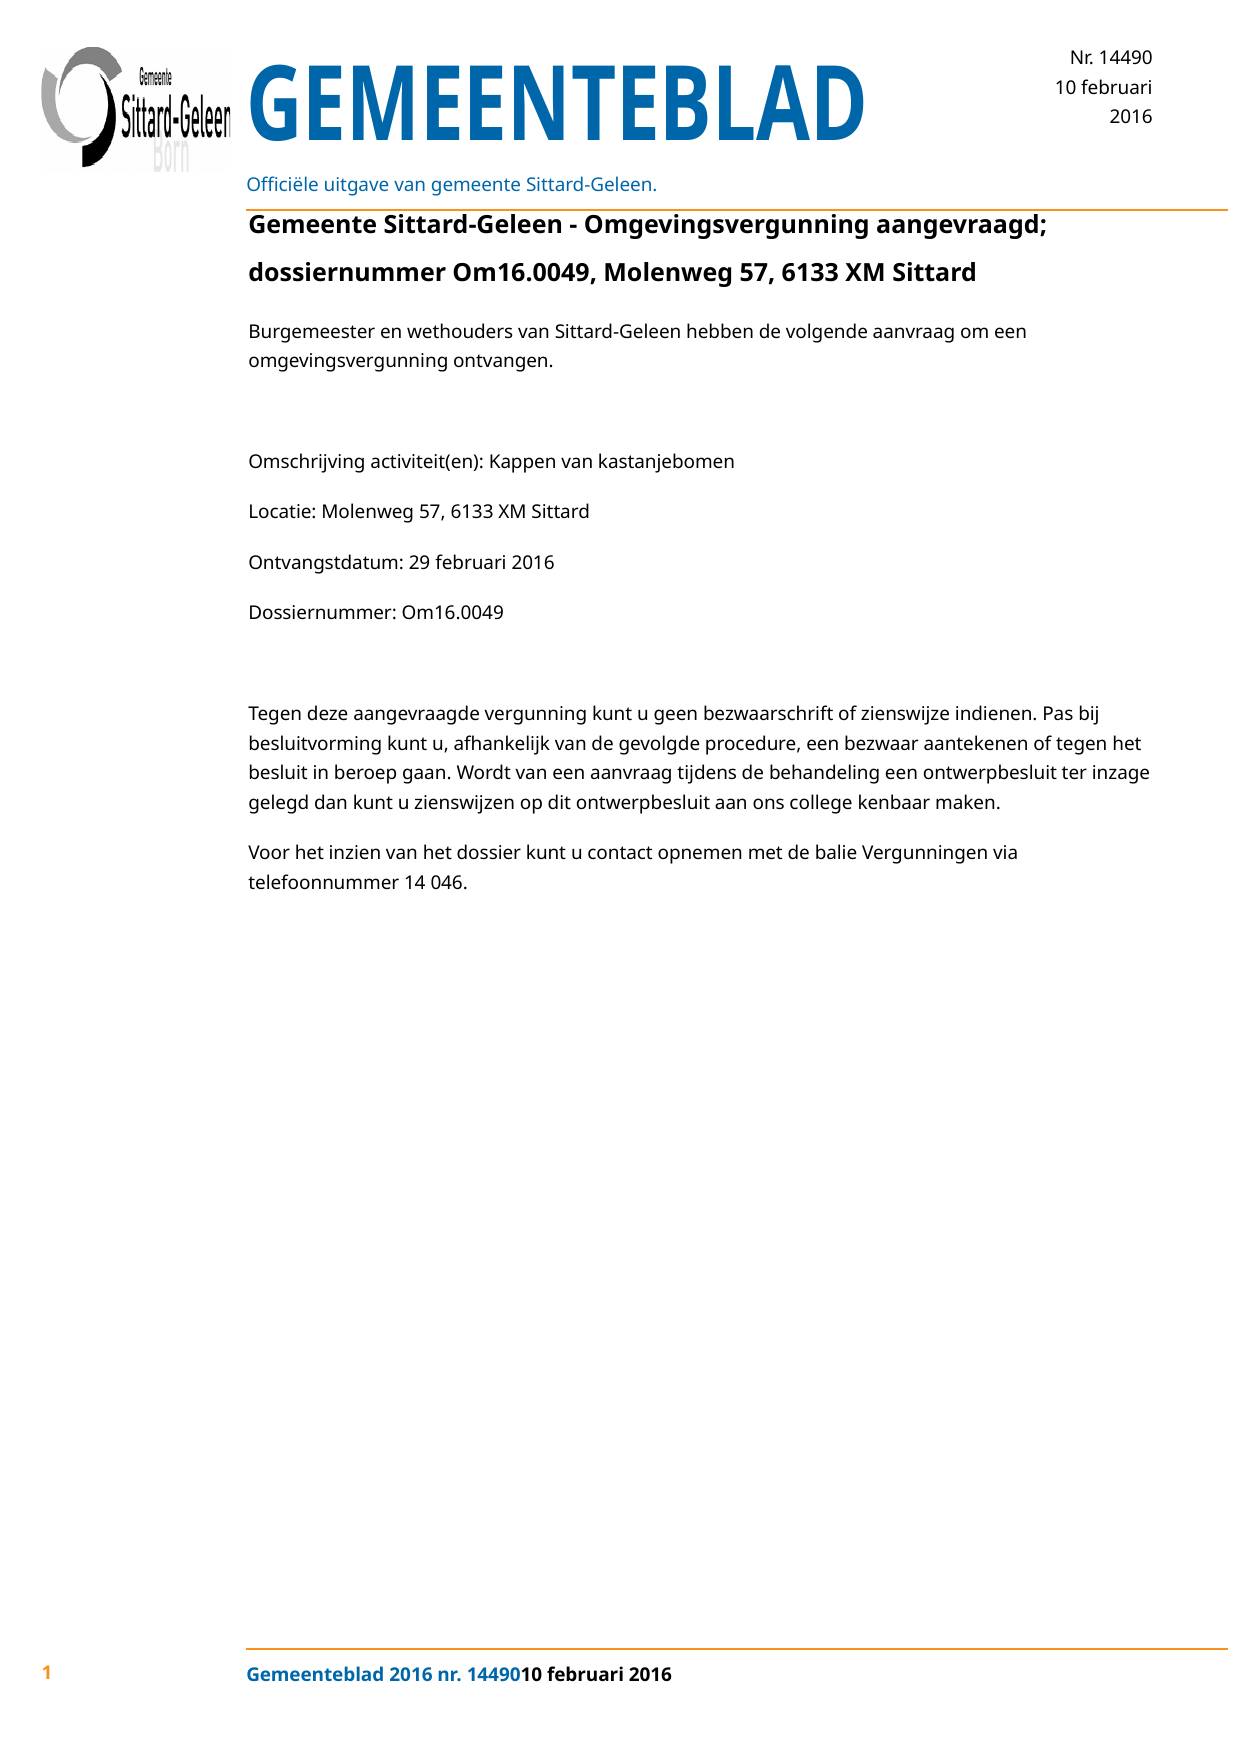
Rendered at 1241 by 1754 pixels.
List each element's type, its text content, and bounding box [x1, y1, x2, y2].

text Locatie: Molenweg 57, 6133 XM Sittard [248, 499, 1152, 524]
text Omschrijving activiteit(en): Kappen van kastanjebomen [248, 448, 1152, 474]
text Burgemeester en wethouders van Sittard-Geleen hebben de volgende aanvraag om een omgevingsvergunning ontvangen. [248, 318, 1152, 373]
picture [41, 47, 231, 172]
text Dossiernummer: Om16.0049 [248, 599, 1152, 625]
text Tegen deze aangevraagde vergunning kunt u geen bezwaarschrift of zienswijze indienen. Pas bij besluitvorming kunt u, afhankelijk van de gevolgde procedure, een bezwaar aantekenen of tegen het besluit in beroep gaan. Wordt van een aanvraag tijdens de behandeling een ontwerpbesluit ter inzage gelegd dan kunt u zienswijzen op dit ontwerpbesluit aan ons college kenbaar maken. [248, 700, 1152, 815]
text Voor het inzien van het dossier kunt u contact opnemen met de balie Vergunningen via telefoonnummer 14 046. [248, 839, 1152, 895]
text Gemeente Sittard-Geleen - Omgevingsvergunning aangevraagd; dossiernummer Om16.0049, Molenweg 57, 6133 XM Sittard [248, 211, 1152, 288]
text Ontvangstdatum: 29 februari 2016 [248, 549, 1152, 575]
